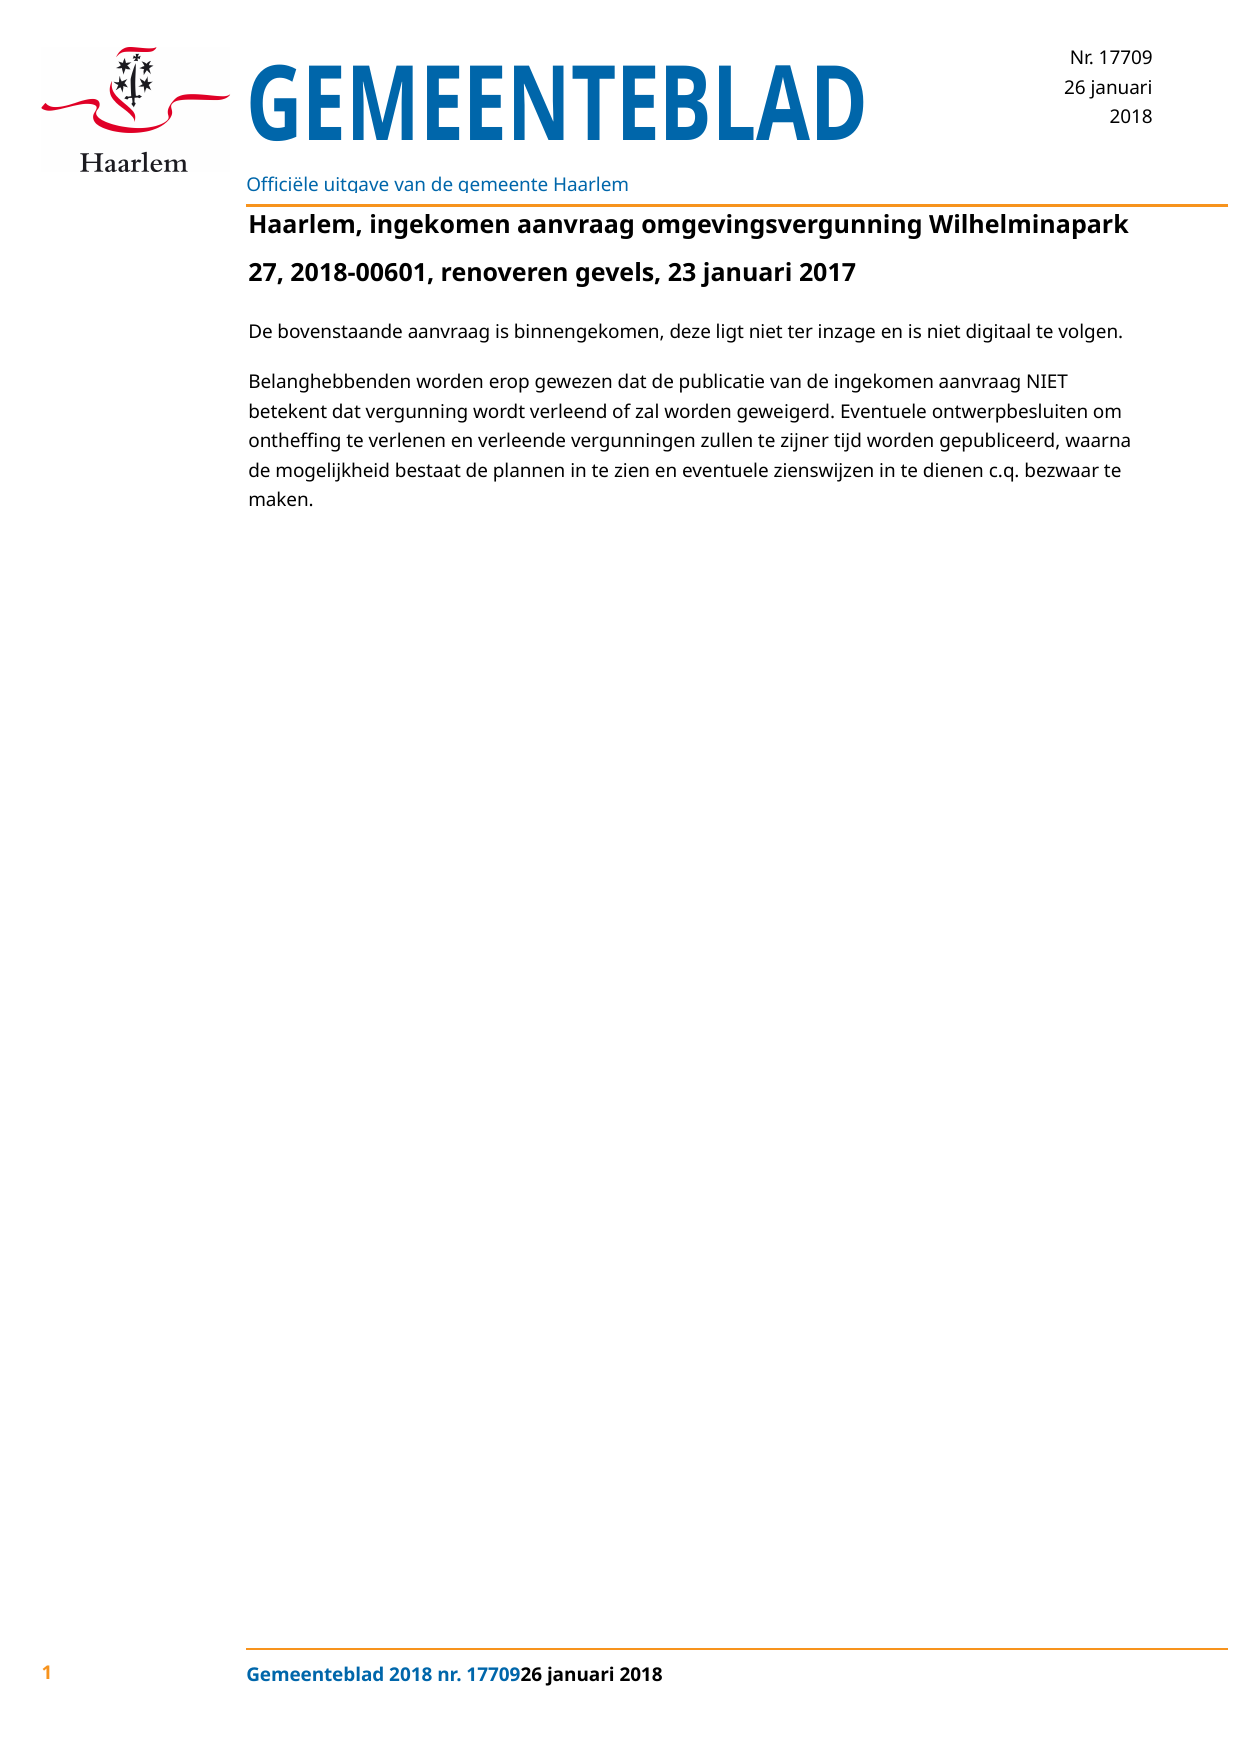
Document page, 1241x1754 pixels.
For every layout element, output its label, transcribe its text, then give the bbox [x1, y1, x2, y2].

text De bovenstaande aanvraag is binnengekomen, deze ligt niet ter inzage en is niet digitaal te volgen. [248, 318, 1152, 344]
text Haarlem, ingekomen aanvraag omgevingsvergunning Wilhelminapark 27, 2018-00601, renoveren gevels, 23 januari 2017 [248, 207, 1152, 288]
picture [41, 47, 231, 172]
text Belanghebbenden worden erop gewezen dat de publicatie van de ingekomen aanvraag NIET betekent dat vergunning wordt verleend of zal worden geweigerd. Eventuele ontwerpbesluiten om ontheffing te verlenen en verleende vergunningen zullen te zijner tijd worden gepubliceerd, waarna de mogelijkheid bestaat de plannen in te zien en eventuele zienswijzen in te dienen c.q. bezwaar te maken. [248, 368, 1152, 512]
